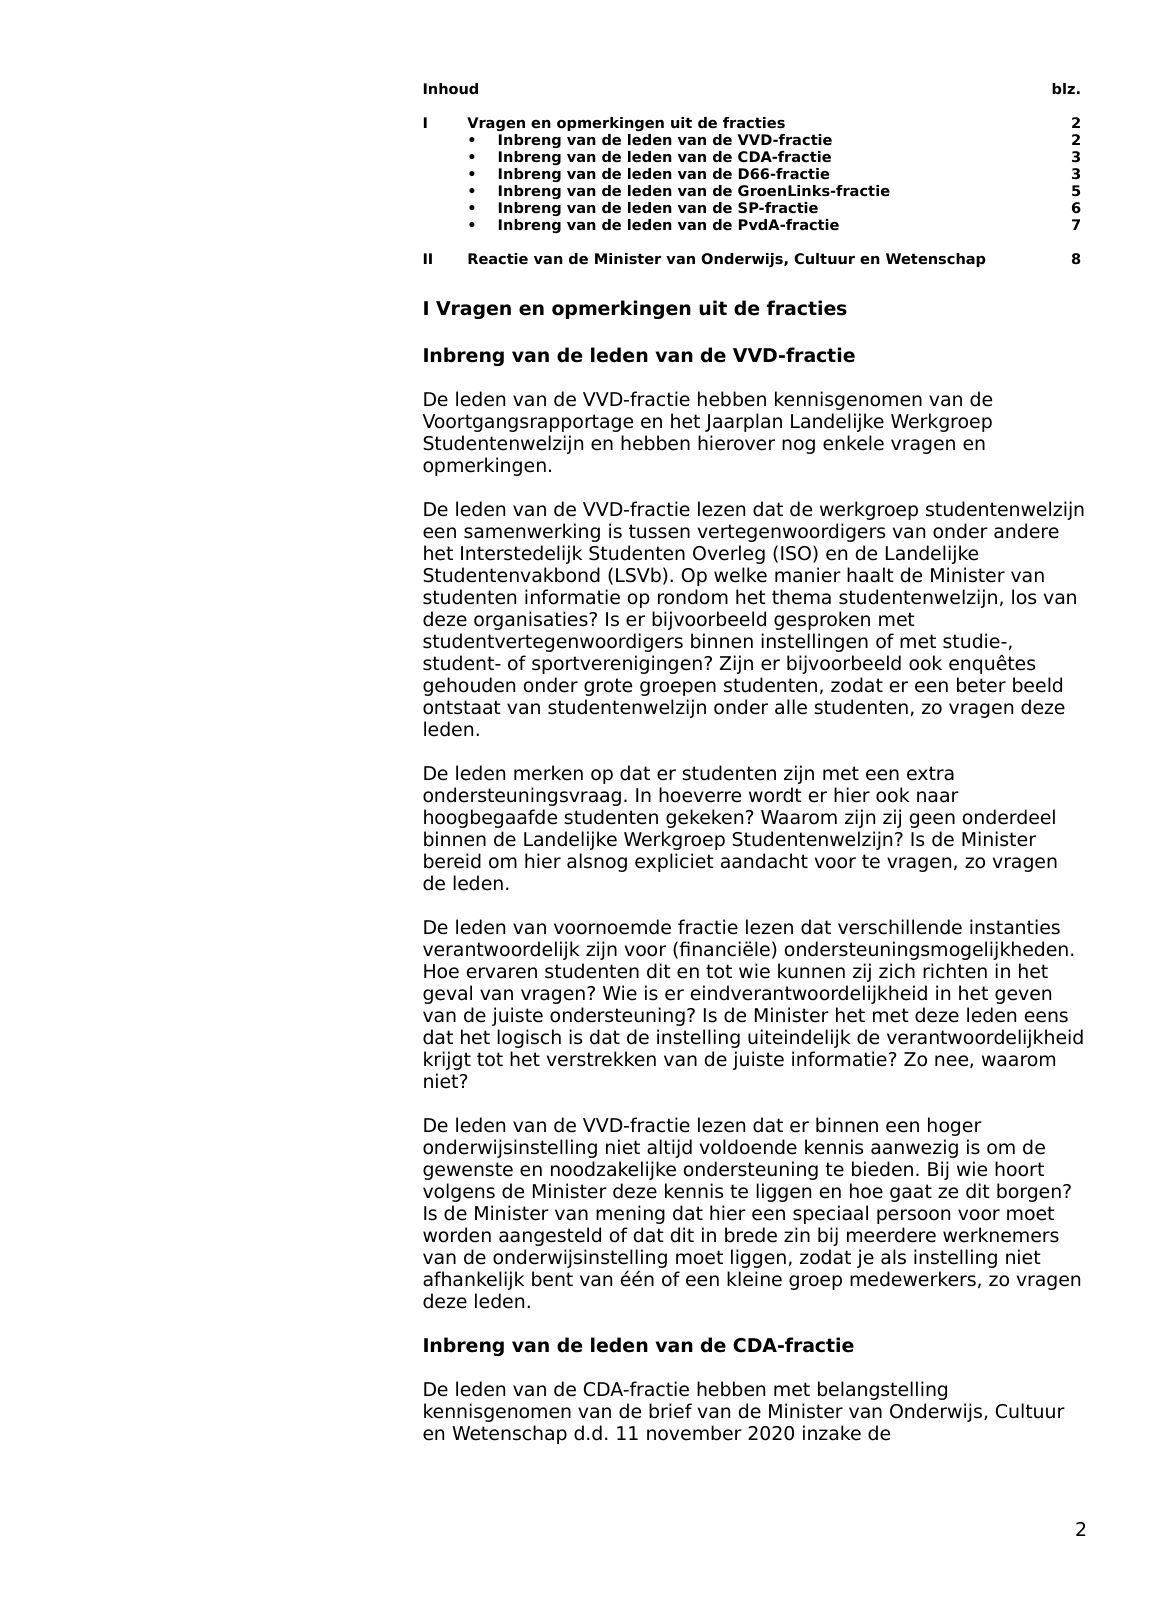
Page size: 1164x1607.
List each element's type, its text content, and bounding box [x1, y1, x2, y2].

table_cell [461, 234, 491, 251]
table_cell [422, 217, 461, 234]
text De leden van de CDA-fractie hebben met belangstelling kennisgenomen van de brief van de Minister van Onderwijs, Cultuur en Wetenschap d.d. 11 november 2020 inzake de [422, 1379, 1087, 1445]
table_cell • [461, 217, 491, 234]
table_cell Inbreng van de leden van de PvdA-fractie [491, 217, 1013, 234]
subtitle Inbreng van de leden van de VVD-fractie [422, 345, 1087, 367]
table_cell 3 [1013, 149, 1087, 166]
table_cell Inbreng van de leden van de GroenLinks-fractie [491, 183, 1013, 200]
text De leden van de VVD-fractie lezen dat de werkgroep studentenwelzijn een samenwerking is tussen vertegenwoordigers van onder andere het Interstedelijk Studenten Overleg (ISO) en de Landelijke Studentenvakbond (LSVb). Op welke manier haalt de Minister van studenten informatie op rondom het thema studentenwelzijn, los van deze organisaties? Is er bijvoorbeeld gesproken met studentvertegenwoordigers binnen instellingen of met studie-, student- of sportverenigingen? Zijn er bijvoorbeeld ook enquêtes gehouden onder grote groepen studenten, zodat er een beter beeld ontstaat van studentenwelzijn onder alle studenten, zo vragen deze leden. [422, 499, 1087, 741]
table_cell 2 [1013, 132, 1087, 149]
table_cell [461, 98, 491, 115]
table_cell 8 [1013, 251, 1087, 268]
table_cell Inbreng van de leden van de SP-fractie [491, 200, 1013, 217]
table_cell Inbreng van de leden van de D66-fractie [491, 166, 1013, 183]
table_cell • [461, 149, 491, 166]
table_cell 3 [1013, 166, 1087, 183]
subtitle I Vragen en opmerkingen uit de fracties [422, 298, 1087, 320]
table_header Inhoud [422, 81, 1013, 98]
table_cell [491, 98, 1013, 115]
table_cell Inbreng van de leden van de CDA-fractie [491, 149, 1013, 166]
table_cell [491, 234, 1013, 251]
subtitle Inbreng van de leden van de CDA-fractie [422, 1335, 1087, 1357]
table_cell [422, 200, 461, 217]
table_cell [1013, 98, 1087, 115]
table_cell • [461, 200, 491, 217]
table_header blz. [1013, 81, 1087, 98]
table_cell • [461, 132, 491, 149]
text De leden van de VVD-fractie lezen dat er binnen een hoger onderwijsinstelling niet altijd voldoende kennis aanwezig is om de gewenste en noodzakelijke ondersteuning te bieden. Bij wie hoort volgens de Minister deze kennis te liggen en hoe gaat ze dit borgen? Is de Minister van mening dat hier een speciaal persoon voor moet worden aangesteld of dat dit in brede zin bij meerdere werknemers van de onderwijsinstelling moet liggen, zodat je als instelling niet afhankelijk bent van één of een kleine groep medewerkers, zo vragen deze leden. [422, 1115, 1087, 1313]
table_cell [422, 234, 461, 251]
table_cell II [422, 251, 461, 268]
table_cell [422, 98, 461, 115]
table_cell Reactie van de Minister van Onderwijs, Cultuur en Wetenschap [461, 251, 1013, 268]
table_cell Inbreng van de leden van de VVD-fractie [491, 132, 1013, 149]
table_cell [422, 183, 461, 200]
text De leden van voornoemde fractie lezen dat verschillende instanties verantwoordelijk zijn voor (financiële) ondersteuningsmogelijkheden. Hoe ervaren studenten dit en tot wie kunnen zij zich richten in het geval van vragen? Wie is er eindverantwoordelijkheid in het geven van de juiste ondersteuning? Is de Minister het met deze leden eens dat het logisch is dat de instelling uiteindelijk de verantwoordelijkheid krijgt tot het verstrekken van de juiste informatie? Zo nee, waarom niet? [422, 917, 1087, 1093]
table_cell 6 [1013, 200, 1087, 217]
table_cell I [422, 115, 461, 132]
table_cell • [461, 183, 491, 200]
text De leden merken op dat er studenten zijn met een extra ondersteuningsvraag. In hoeverre wordt er hier ook naar hoogbegaafde studenten gekeken? Waarom zijn zij geen onderdeel binnen de Landelijke Werkgroep Studentenwelzijn? Is de Minister bereid om hier alsnog expliciet aandacht voor te vragen, zo vragen de leden. [422, 763, 1087, 895]
table_cell [1013, 234, 1087, 251]
table_cell [422, 149, 461, 166]
table_cell 2 [1013, 115, 1087, 132]
text De leden van de VVD-fractie hebben kennisgenomen van de Voortgangsrapportage en het Jaarplan Landelijke Werkgroep Studentenwelzijn en hebben hierover nog enkele vragen en opmerkingen. [422, 389, 1087, 477]
table_cell [422, 132, 461, 149]
table_cell 5 [1013, 183, 1087, 200]
table_cell Vragen en opmerkingen uit de fracties [461, 115, 1013, 132]
table_cell • [461, 166, 491, 183]
table_cell 7 [1013, 217, 1087, 234]
table_cell [422, 166, 461, 183]
